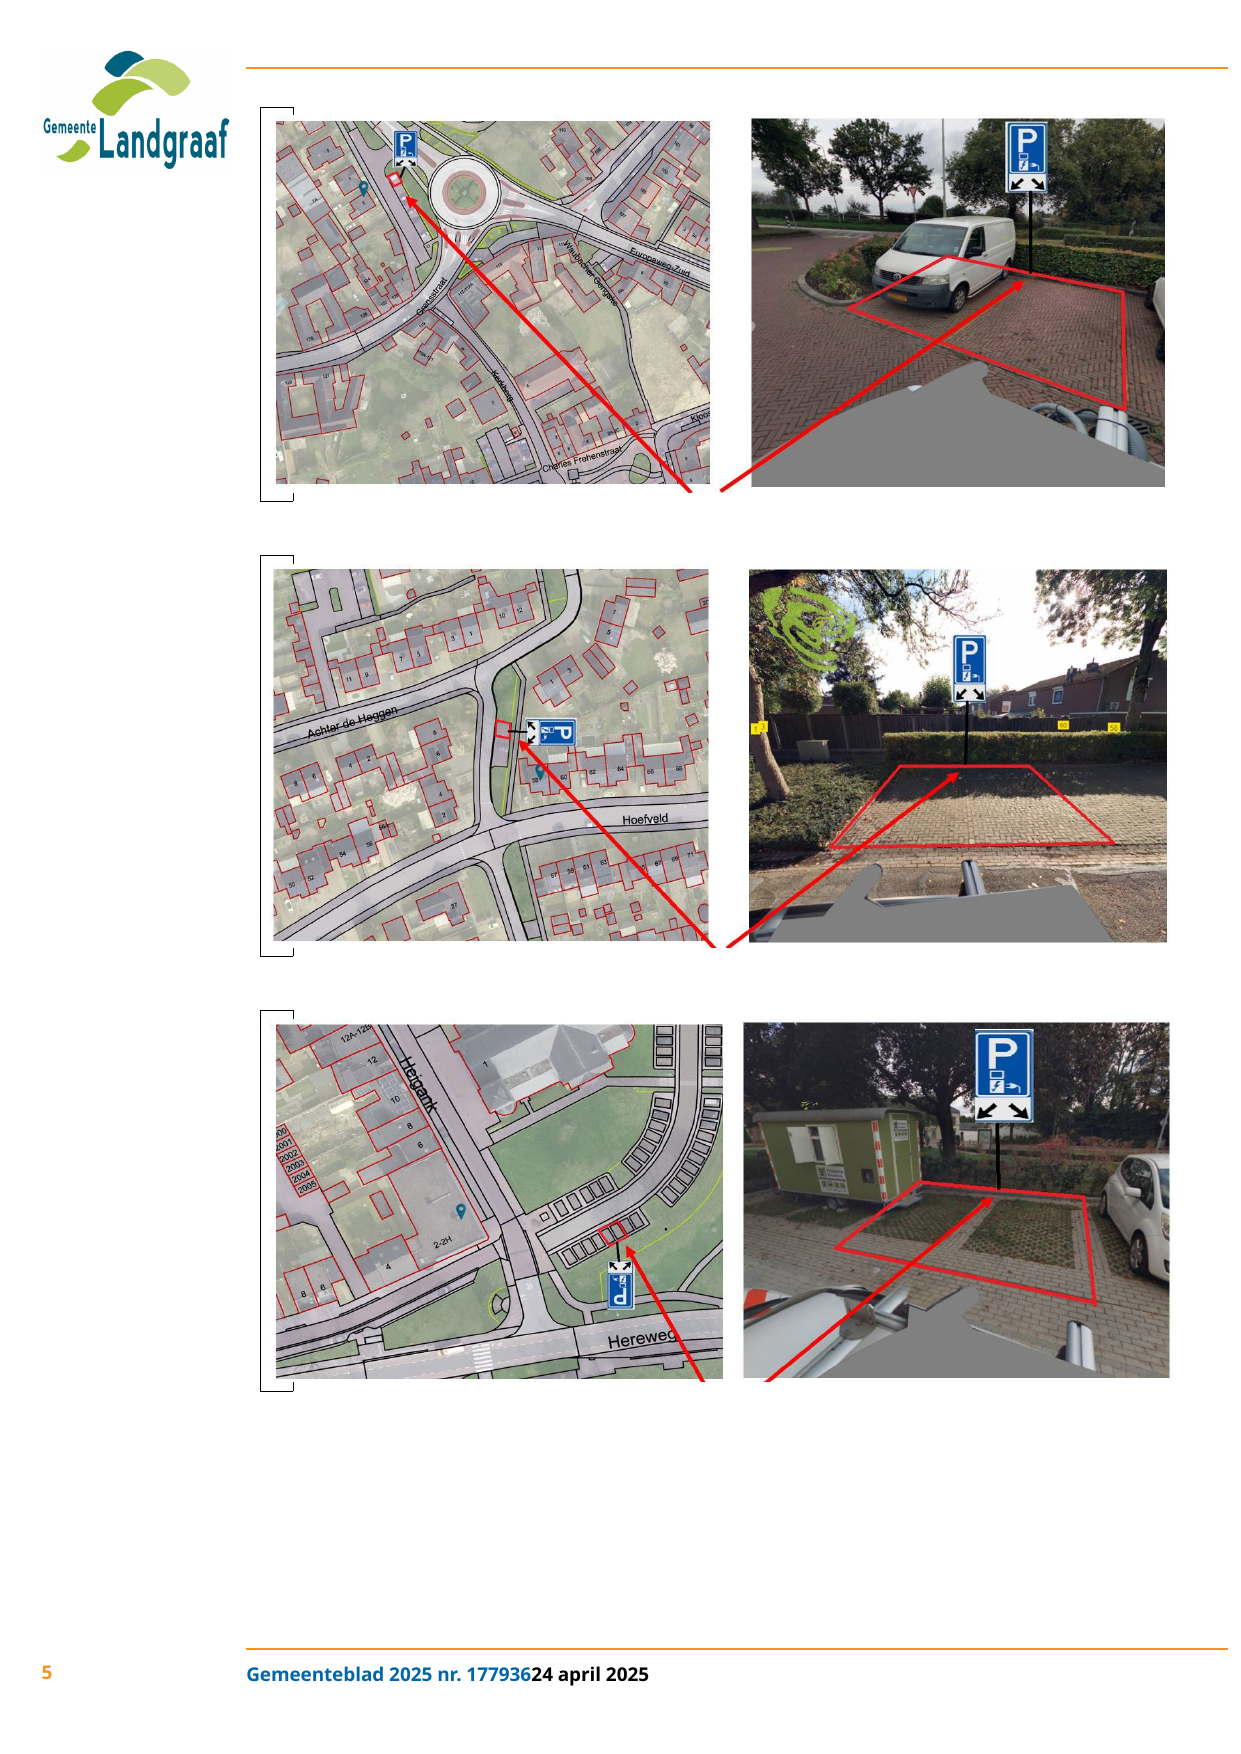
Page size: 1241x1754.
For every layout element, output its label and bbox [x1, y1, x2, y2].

picture [268, 1019, 1173, 1382]
picture [268, 564, 1173, 948]
picture [268, 115, 1173, 493]
picture [41, 47, 231, 172]
